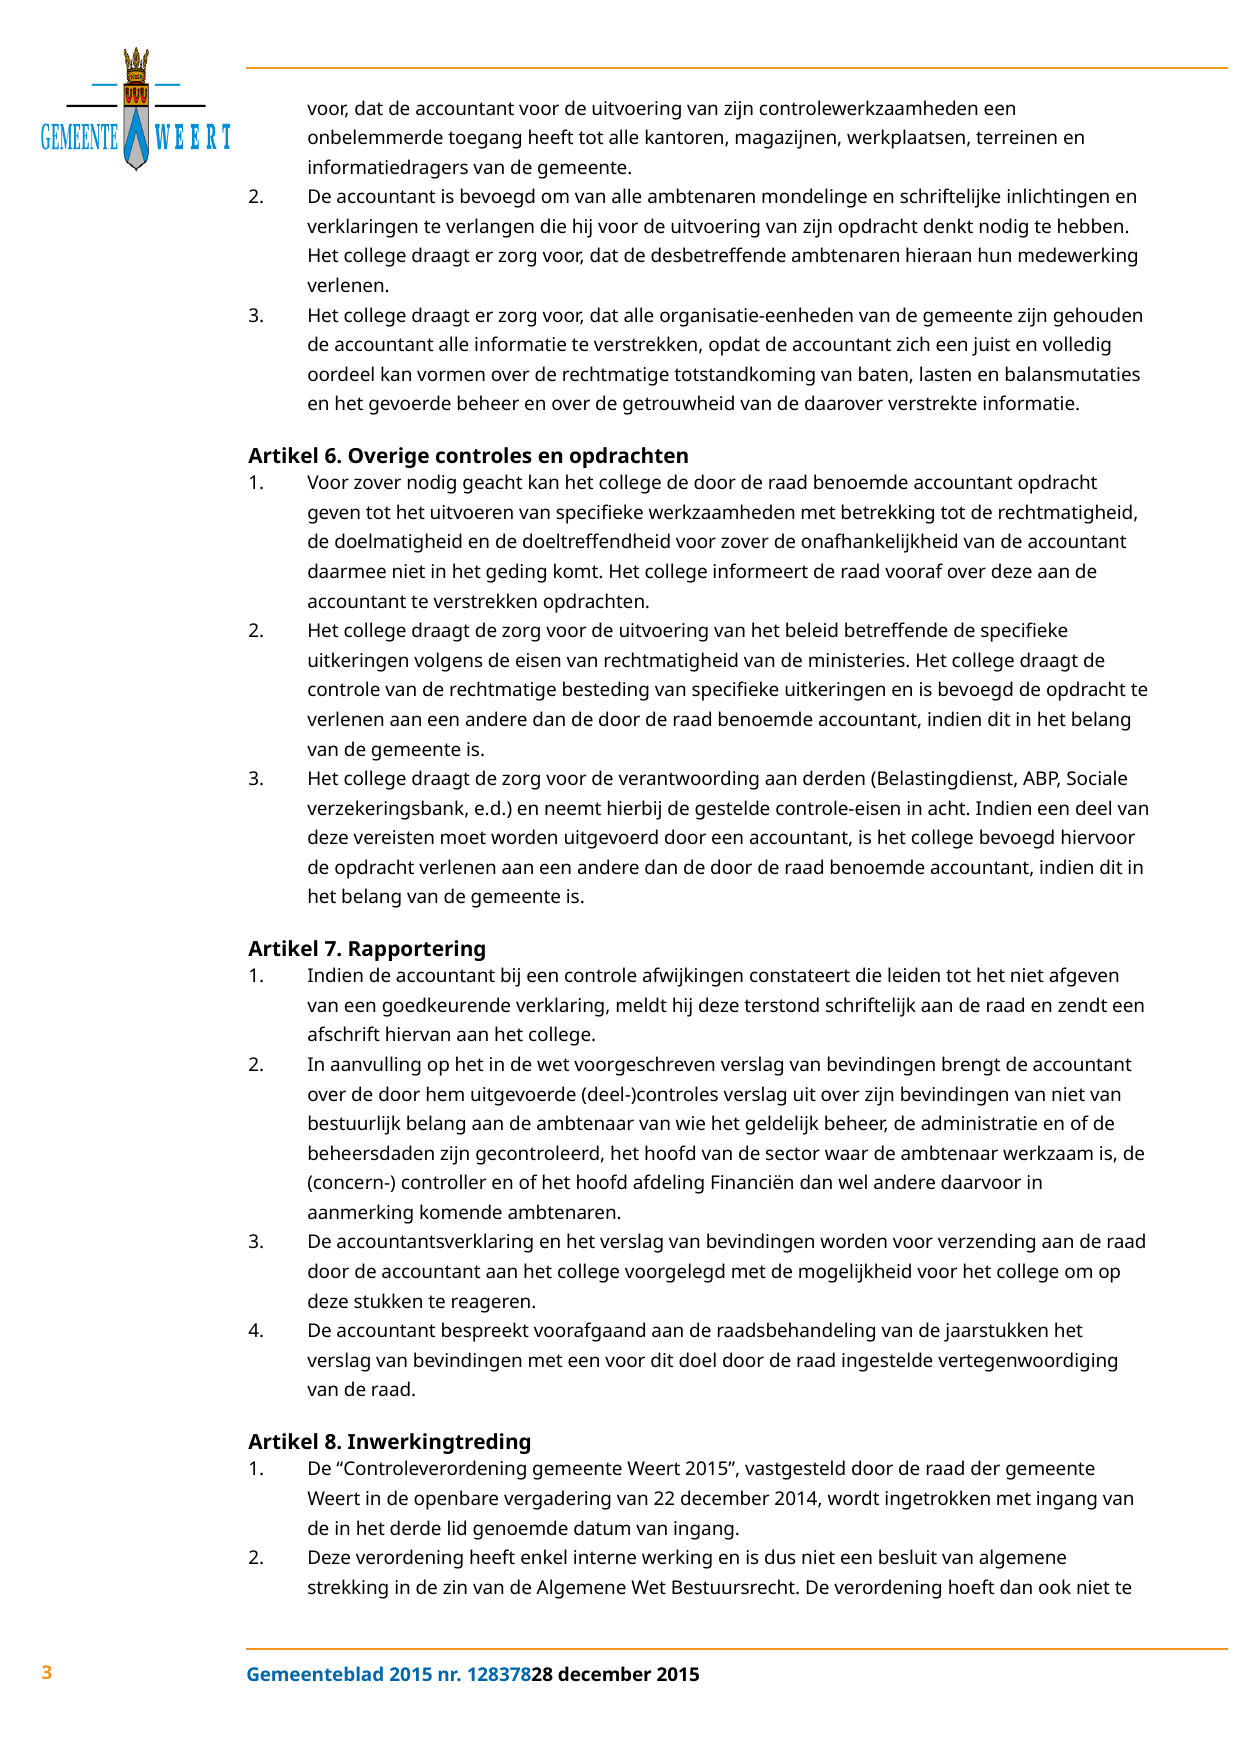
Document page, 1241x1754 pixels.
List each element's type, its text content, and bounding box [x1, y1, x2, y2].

list De accountant bespreekt voorafgaand aan de raadsbehandeling van de jaarstukken het verslag van bevindingen met een voor dit doel door de raad ingestelde vertegenwoordiging van de raad. [248, 1317, 1152, 1402]
list Deze verordening heeft enkel interne werking en is dus niet een besluit van algemene strekking in de zin van de Algemene Wet Bestuursrecht. De verordening hoeft dan ook niet te [248, 1544, 1152, 1599]
list Het college draagt de zorg voor de uitvoering van het beleid betreffende de specifieke uitkeringen volgens de eisen van rechtmatigheid van de ministeries. Het college draagt de controle van de rechtmatige besteding van specifieke uitkeringen en is bevoegd de opdracht te verlenen aan een andere dan de door de raad benoemde accountant, indien dit in het belang van de gemeente is. [248, 617, 1152, 761]
list In aanvulling op het in de wet voorgeschreven verslag van bevindingen brengt de accountant over de door hem uitgevoerde (deel-)controles verslag uit over zijn bevindingen van niet van bestuurlijk belang aan de ambtenaar van wie het geldelijk beheer, de administratie en of de beheersdaden zijn gecontroleerd, het hoofd van de sector waar de ambtenaar werkzaam is, de (concern-) controller en of het hoofd afdeling Financiën dan wel andere daarvoor in aanmerking komende ambtenaren. [248, 1051, 1152, 1225]
text Artikel 8. Inwerkingtreding [248, 1427, 1152, 1456]
list Het college draagt er zorg voor, dat alle organisatie-eenheden van de gemeente zijn gehouden de accountant alle informatie te verstrekken, opdat de accountant zich een juist en volledig oordeel kan vormen over de rechtmatige totstandkoming van baten, lasten en balansmutaties en het gevoerde beheer en over de getrouwheid van de daarover verstrekte informatie. [248, 302, 1152, 416]
list De “Controleverordening gemeente Weert 2015”, vastgesteld door de raad der gemeente Weert in de openbare vergadering van 22 december 2014, wordt ingetrokken met ingang van de in het derde lid genoemde datum van ingang. [248, 1456, 1152, 1540]
text Artikel 6. Overige controles en opdrachten [248, 441, 1152, 469]
list Het college draagt de zorg voor de verantwoording aan derden (Belastingdienst, ABP, Sociale verzekeringsbank, e.d.) en neemt hierbij de gestelde controle-eisen in acht. Indien een deel van deze vereisten moet worden uitgevoerd door een accountant, is het college bevoegd hiervoor de opdracht verlenen aan een andere dan de door de raad benoemde accountant, indien dit in het belang van de gemeente is. [248, 765, 1152, 909]
list Voor zover nodig geacht kan het college de door de raad benoemde accountant opdracht geven tot het uitvoeren van specifieke werkzaamheden met betrekking tot de rechtmatigheid, de doelmatigheid en de doeltreffendheid voor zover de onafhankelijkheid van de accountant daarmee niet in het geding komt. Het college informeert de raad vooraf over deze aan de accountant te verstrekken opdrachten. [248, 469, 1152, 613]
list voor, dat de accountant voor de uitvoering van zijn controlewerkzaamheden een onbelemmerde toegang heeft tot alle kantoren, magazijnen, werkplaatsen, terreinen en informatiedragers van de gemeente. [248, 95, 1152, 180]
list De accountantsverklaring en het verslag van bevindingen worden voor verzending aan de raad door de accountant aan het college voorgelegd met de mogelijkheid voor het college om op deze stukken te reageren. [248, 1229, 1152, 1314]
picture [41, 47, 231, 172]
text Artikel 7. Rapportering [248, 934, 1152, 962]
list Indien de accountant bij een controle afwijkingen constateert die leiden tot het niet afgeven van een goedkeurende verklaring, meldt hij deze terstond schriftelijk aan de raad en zendt een afschrift hiervan aan het college. [248, 962, 1152, 1047]
list De accountant is bevoegd om van alle ambtenaren mondelinge en schriftelijke inlichtingen en verklaringen te verlangen die hij voor de uitvoering van zijn opdracht denkt nodig te hebben. Het college draagt er zorg voor, dat de desbetreffende ambtenaren hieraan hun medewerking verlenen. [248, 183, 1152, 298]
